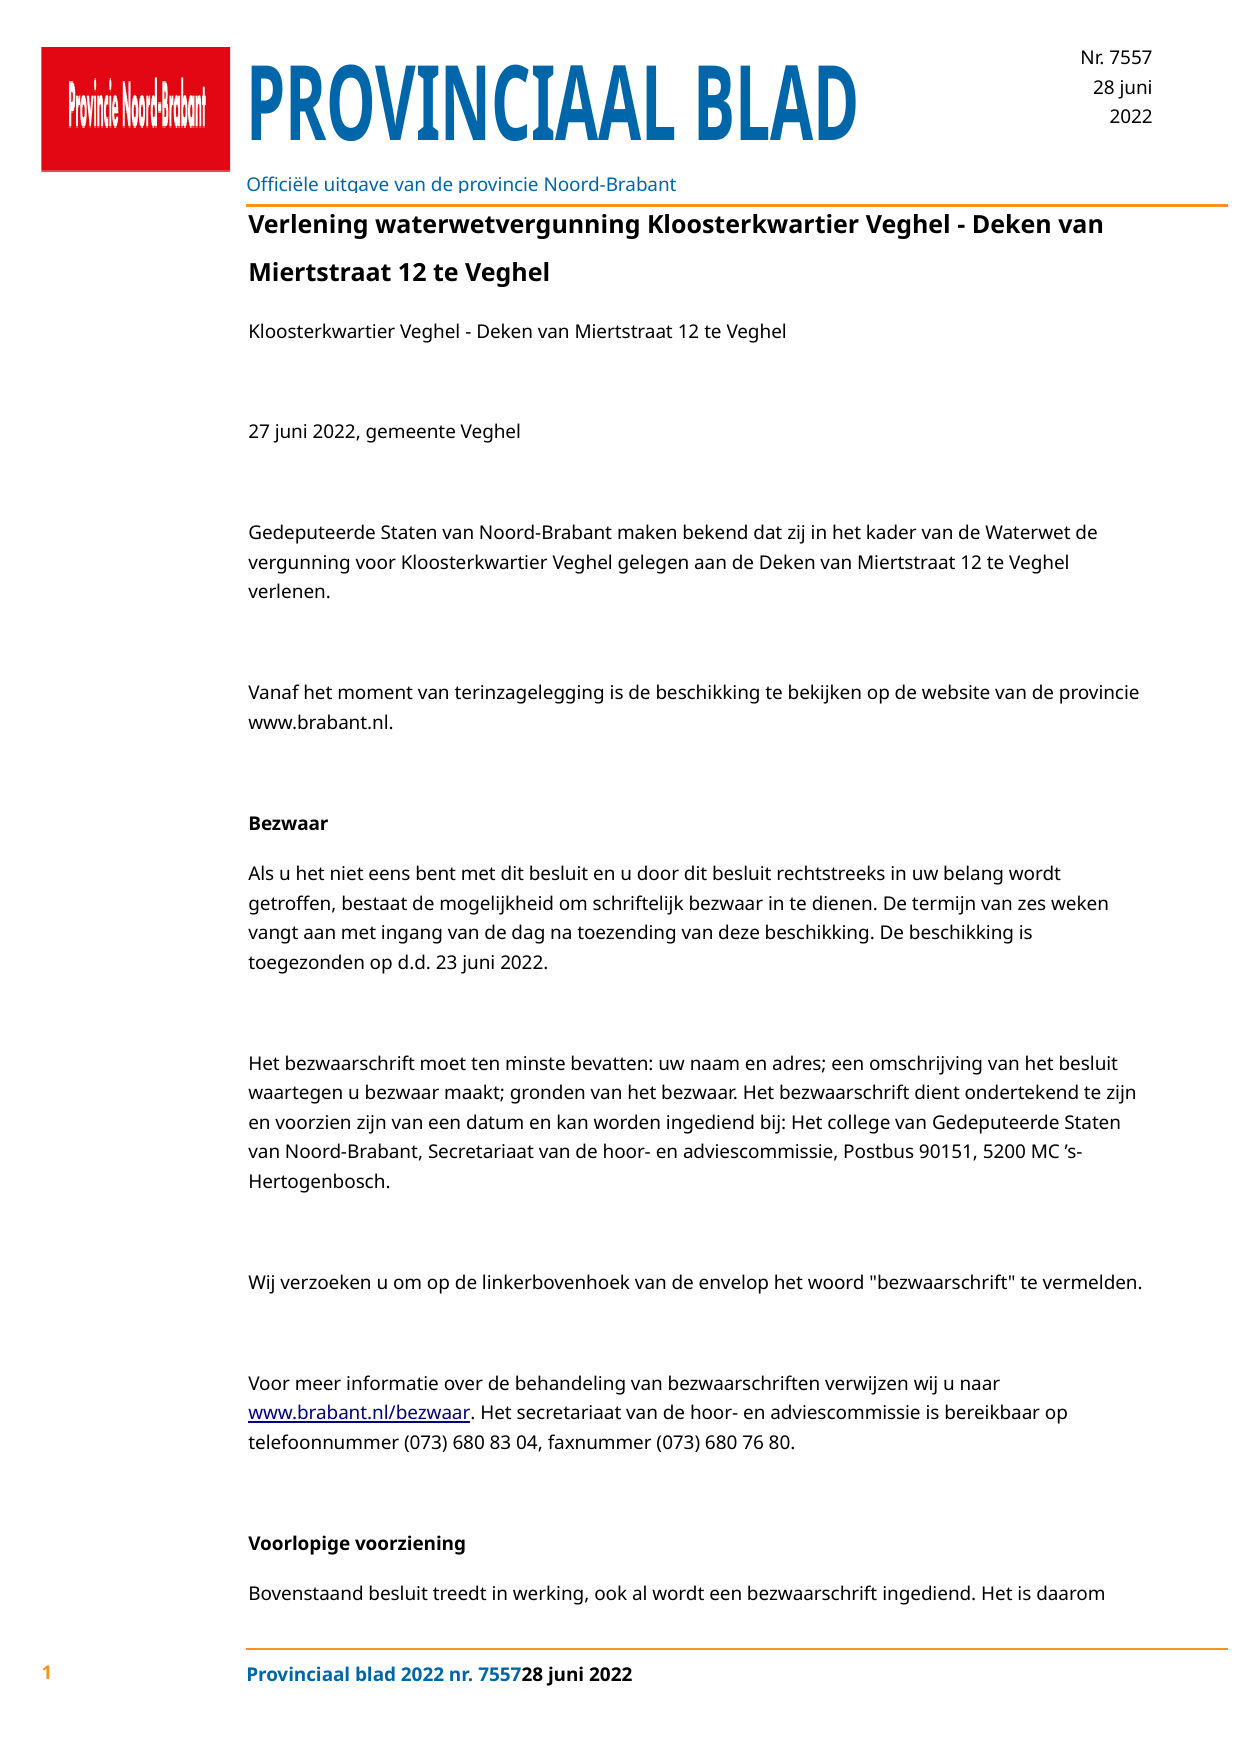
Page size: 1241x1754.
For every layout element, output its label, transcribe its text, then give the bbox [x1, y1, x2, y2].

text Bezwaar [248, 810, 1152, 836]
text Voor meer informatie over de behandeling van bezwaarschriften verwijzen wij u naar www.brabant.nl/bezwaar. Het secretariaat van de hoor- en adviescommissie is bereikbaar op telefoonnummer (073) 680 83 04, faxnummer (073) 680 76 80. [248, 1370, 1152, 1455]
text Als u het niet eens bent met dit besluit en u door dit besluit rechtstreeks in uw belang wordt getroffen, bestaat de mogelijkheid om schriftelijk bezwaar in te dienen. De termijn van zes weken vangt aan met ingang van de dag na toezending van deze beschikking. De beschikking is toegezonden op d.d. 23 juni 2022. [248, 860, 1152, 975]
text Het bezwaarschrift moet ten minste bevatten: uw naam en adres; een omschrijving van het besluit waartegen u bezwaar maakt; gronden van het bezwaar. Het bezwaarschrift dient ondertekend te zijn en voorzien zijn van een datum en kan worden ingediend bij: Het college van Gedeputeerde Staten van Noord-Brabant, Secretariaat van de hoor- en adviescommissie, Postbus 90151, 5200 MC ’s-Hertogenbosch. [248, 1050, 1152, 1194]
picture [41, 47, 231, 172]
text 27 juni 2022, gemeente Veghel [248, 419, 1152, 444]
text Vanaf het moment van terinzagelegging is de beschikking te bekijken op de website van de provincie www.brabant.nl. [248, 679, 1152, 735]
text Wij verzoeken u om op de linkerbovenhoek van de envelop het woord "bezwaarschrift" te vermelden. [248, 1269, 1152, 1295]
text Bovenstaand besluit treedt in werking, ook al wordt een bezwaarschrift ingediend. Het is daarom [248, 1580, 1152, 1606]
text Gedeputeerde Staten van Noord-Brabant maken bekend dat zij in het kader van de Waterwet de vergunning voor Kloosterkwartier Veghel gelegen aan de Deken van Miertstraat 12 te Veghel verlenen. [248, 519, 1152, 604]
text Voorlopige voorziening [248, 1530, 1152, 1556]
text Kloosterkwartier Veghel - Deken van Miertstraat 12 te Veghel [248, 318, 1152, 344]
text Verlening waterwetvergunning Kloosterkwartier Veghel - Deken van Miertstraat 12 te Veghel [248, 207, 1152, 288]
